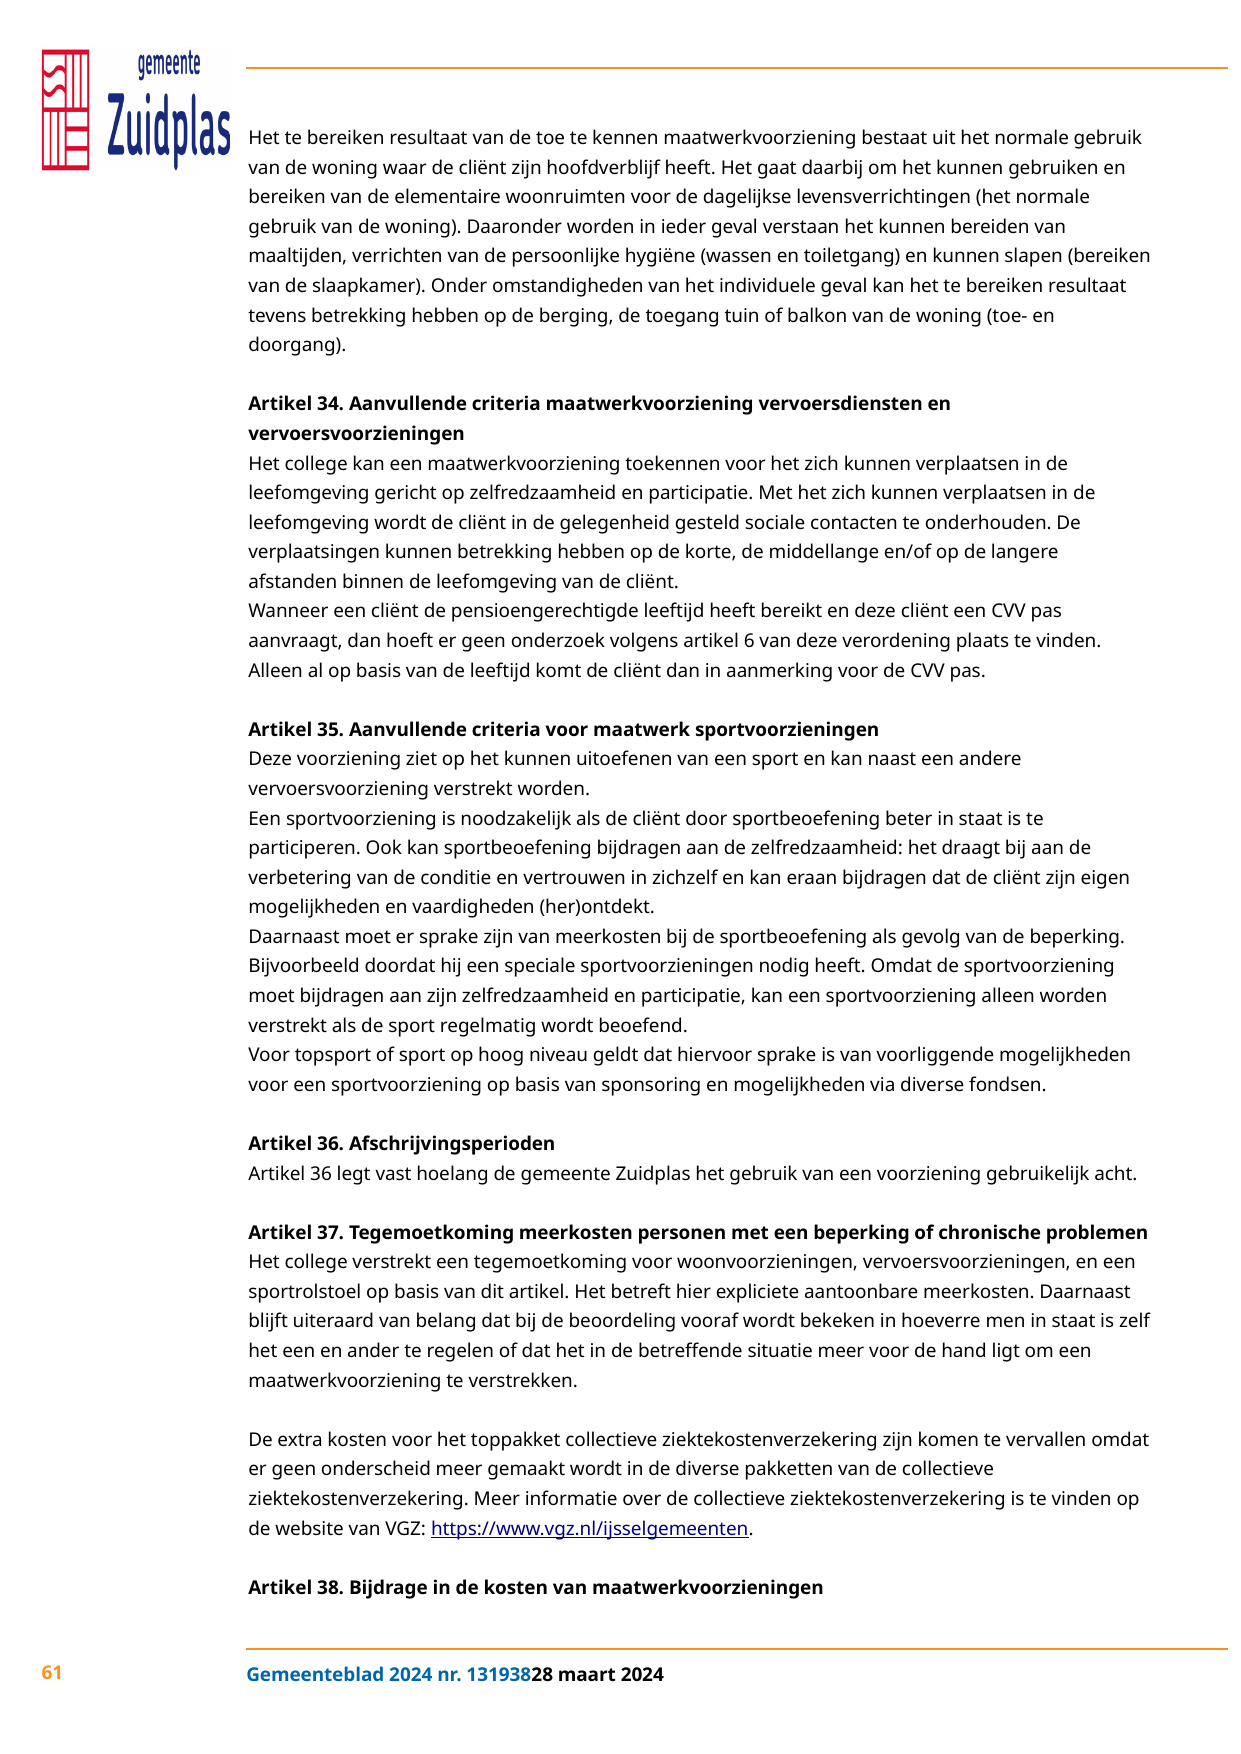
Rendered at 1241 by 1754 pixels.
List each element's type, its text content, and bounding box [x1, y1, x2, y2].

text Artikel 36. Afschrijvingsperioden [248, 1130, 1152, 1156]
text Artikel 36 legt vast hoelang de gemeente Zuidplas het gebruik van een voorziening gebruikelijk acht. [248, 1160, 1152, 1186]
text Een sportvoorziening is noodzakelijk als de cliënt door sportbeoefening beter in staat is te participeren. Ook kan sportbeoefening bijdragen aan de zelfredzaamheid: het draagt bij aan de verbetering van de conditie en vertrouwen in zichzelf en kan eraan bijdragen dat de cliënt zijn eigen mogelijkheden en vaardigheden (her)ontdekt. [248, 805, 1152, 919]
text Artikel 37. Tegemoetkoming meerkosten personen met een beperking of chronische problemen [248, 1219, 1152, 1245]
text Het college kan een maatwerkvoorziening toekennen voor het zich kunnen verplaatsen in de leefomgeving gericht op zelfredzaamheid en participatie. Met het zich kunnen verplaatsen in de leefomgeving wordt de cliënt in de gelegenheid gesteld sociale contacten te onderhouden. De verplaatsingen kunnen betrekking hebben op de korte, de middellange en/of op de langere afstanden binnen de leefomgeving van de cliënt. [248, 450, 1152, 594]
text Het college verstrekt een tegemoetkoming voor woonvoorzieningen, vervoersvoorzieningen, en een sportrolstoel op basis van dit artikel. Het betreft hier expliciete aantoonbare meerkosten. Daarnaast blijft uiteraard van belang dat bij de beoordeling vooraf wordt bekeken in hoeverre men in staat is zelf het een en ander te regelen of dat het in de betreffende situatie meer voor de hand ligt om een maatwerkvoorziening te verstrekken. [248, 1248, 1152, 1393]
text Wanneer een cliënt de pensioengerechtigde leeftijd heeft bereikt en deze cliënt een CVV pas aanvraagt, dan hoeft er geen onderzoek volgens artikel 6 van deze verordening plaats te vinden. Alleen al op basis van de leeftijd komt de cliënt dan in aanmerking voor de CVV pas. [248, 598, 1152, 683]
text Artikel 34. Aanvullende criteria maatwerkvoorziening vervoersdiensten en vervoersvoorzieningen [248, 391, 1152, 446]
text Het te bereiken resultaat van de toe te kennen maatwerkvoorziening bestaat uit het normale gebruik van de woning waar de cliënt zijn hoofdverblijf heeft. Het gaat daarbij om het kunnen gebruiken en bereiken van de elementaire woonruimten voor de dagelijkse levensverrichtingen (het normale gebruik van de woning). Daaronder worden in ieder geval verstaan het kunnen bereiden van maaltijden, verrichten van de persoonlijke hygiëne (wassen en toiletgang) en kunnen slapen (bereiken van de slaapkamer). Onder omstandigheden van het individuele geval kan het te bereiken resultaat tevens betrekking hebben op de berging, de toegang tuin of balkon van de woning (toe- en doorgang). [248, 124, 1152, 357]
picture [41, 47, 231, 172]
text Deze voorziening ziet op het kunnen uitoefenen van een sport en kan naast een andere vervoersvoorziening verstrekt worden. [248, 746, 1152, 801]
text Artikel 38. Bijdrage in de kosten van maatwerkvoorzieningen [248, 1574, 1152, 1600]
text Artikel 35. Aanvullende criteria voor maatwerk sportvoorzieningen [248, 716, 1152, 742]
text Voor topsport of sport op hoog niveau geldt dat hiervoor sprake is van voorliggende mogelijkheden voor een sportvoorziening op basis van sponsoring en mogelijkheden via diverse fondsen. [248, 1041, 1152, 1097]
text De extra kosten voor het toppakket collectieve ziektekostenverzekering zijn komen te vervallen omdat er geen onderscheid meer gemaakt wordt in de diverse pakketten van de collectieve ziektekostenverzekering. Meer informatie over de collectieve ziektekostenverzekering is te vinden op de website van VGZ: https://www.vgz.nl/ijsselgemeenten. [248, 1426, 1152, 1541]
text Daarnaast moet er sprake zijn van meerkosten bij de sportbeoefening als gevolg van de beperking. Bijvoorbeeld doordat hij een speciale sportvoorzieningen nodig heeft. Omdat de sportvoorziening moet bijdragen aan zijn zelfredzaamheid en participatie, kan een sportvoorziening alleen worden verstrekt als de sport regelmatig wordt beoefend. [248, 923, 1152, 1038]
